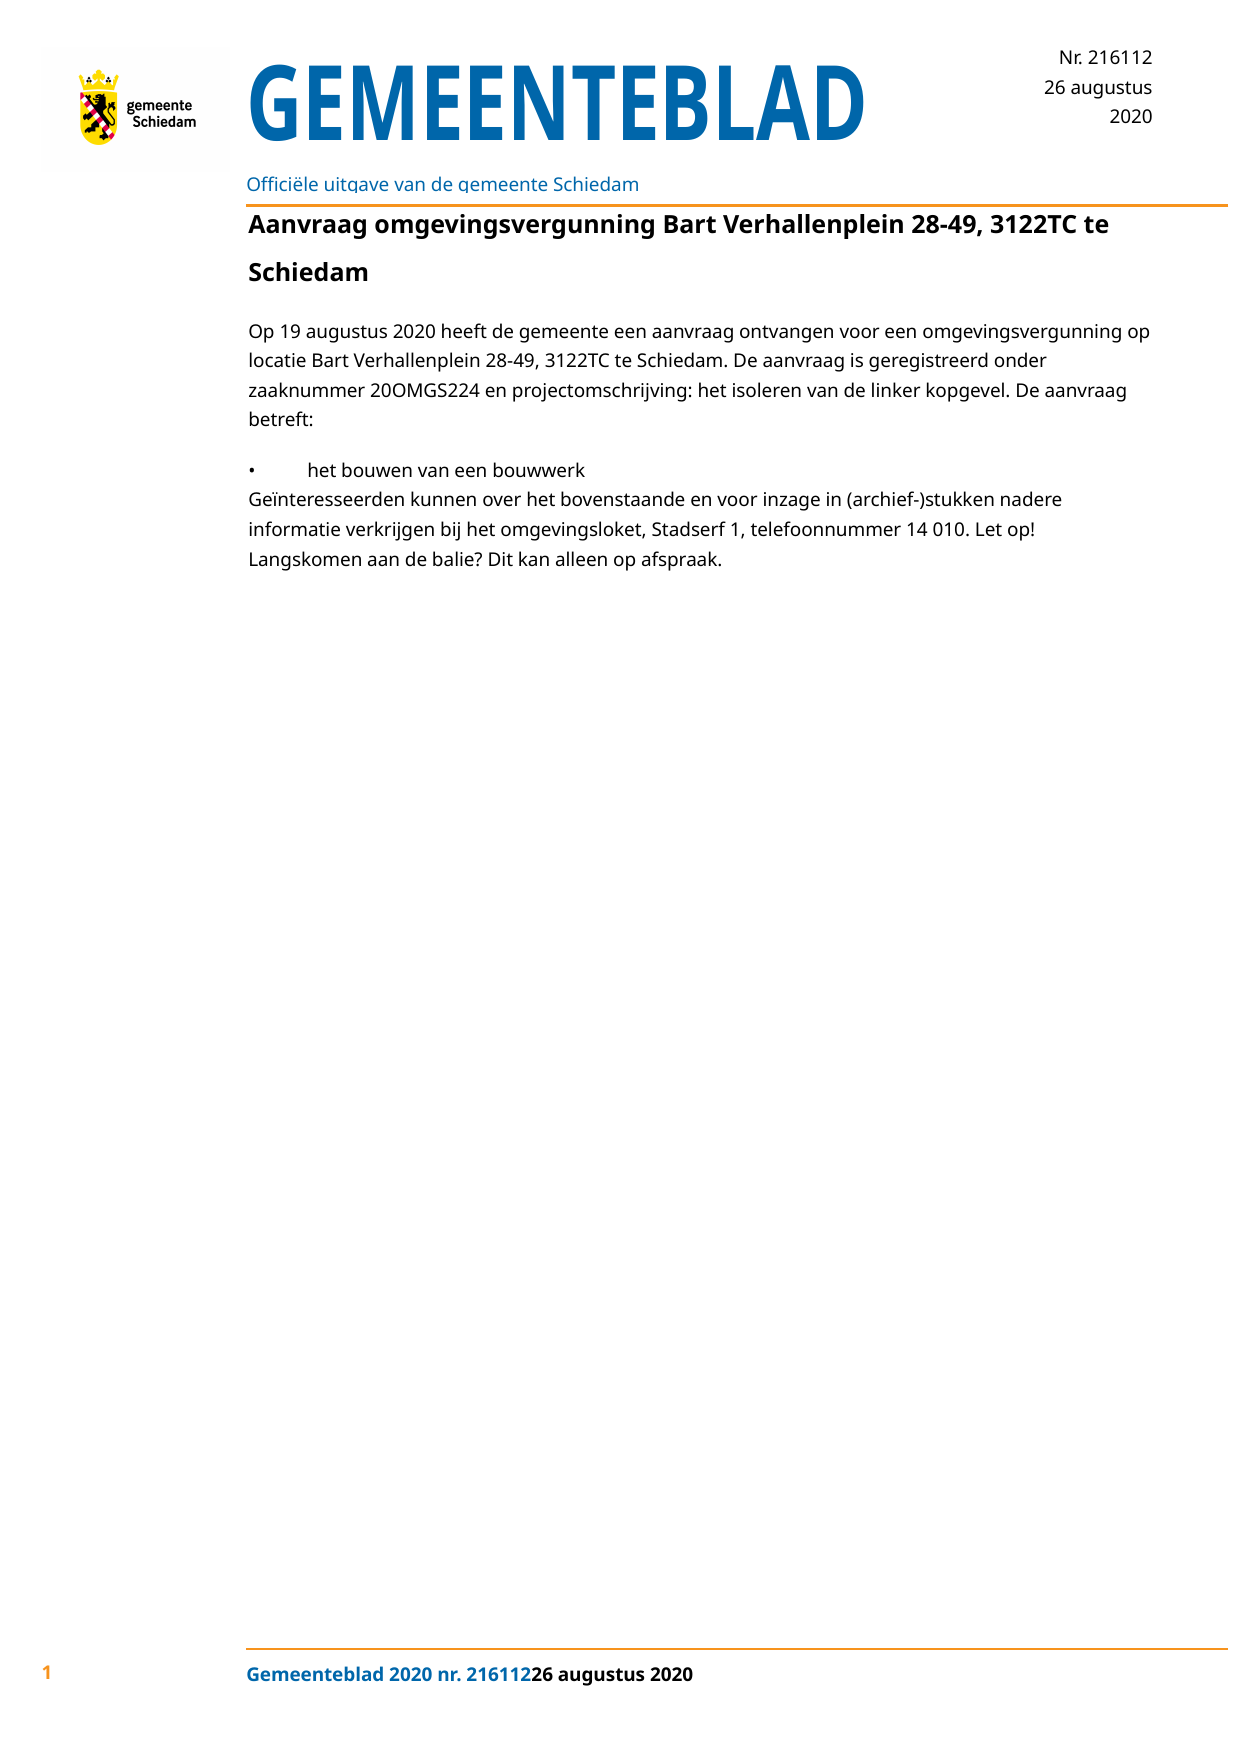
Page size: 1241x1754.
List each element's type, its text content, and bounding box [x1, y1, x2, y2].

text Op 19 augustus 2020 heeft de gemeente een aanvraag ontvangen voor een omgevingsvergunning op locatie Bart Verhallenplein 28-49, 3122TC te Schiedam. De aanvraag is geregistreerd onder zaaknummer 20OMGS224 en projectomschrijving: het isoleren van de linker kopgevel. De aanvraag betreft: [248, 318, 1152, 432]
text Geïnteresseerden kunnen over het bovenstaande en voor inzage in (archief-)stukken nadere informatie verkrijgen bij het omgevingsloket, Stadserf 1, telefoonnummer 14 010. Let op! Langskomen aan de balie? Dit kan alleen op afspraak. [248, 487, 1152, 572]
list het bouwen van een bouwwerk [248, 457, 1152, 483]
text Aanvraag omgevingsvergunning Bart Verhallenplein 28-49, 3122TC te Schiedam [248, 207, 1152, 288]
picture [41, 47, 231, 172]
